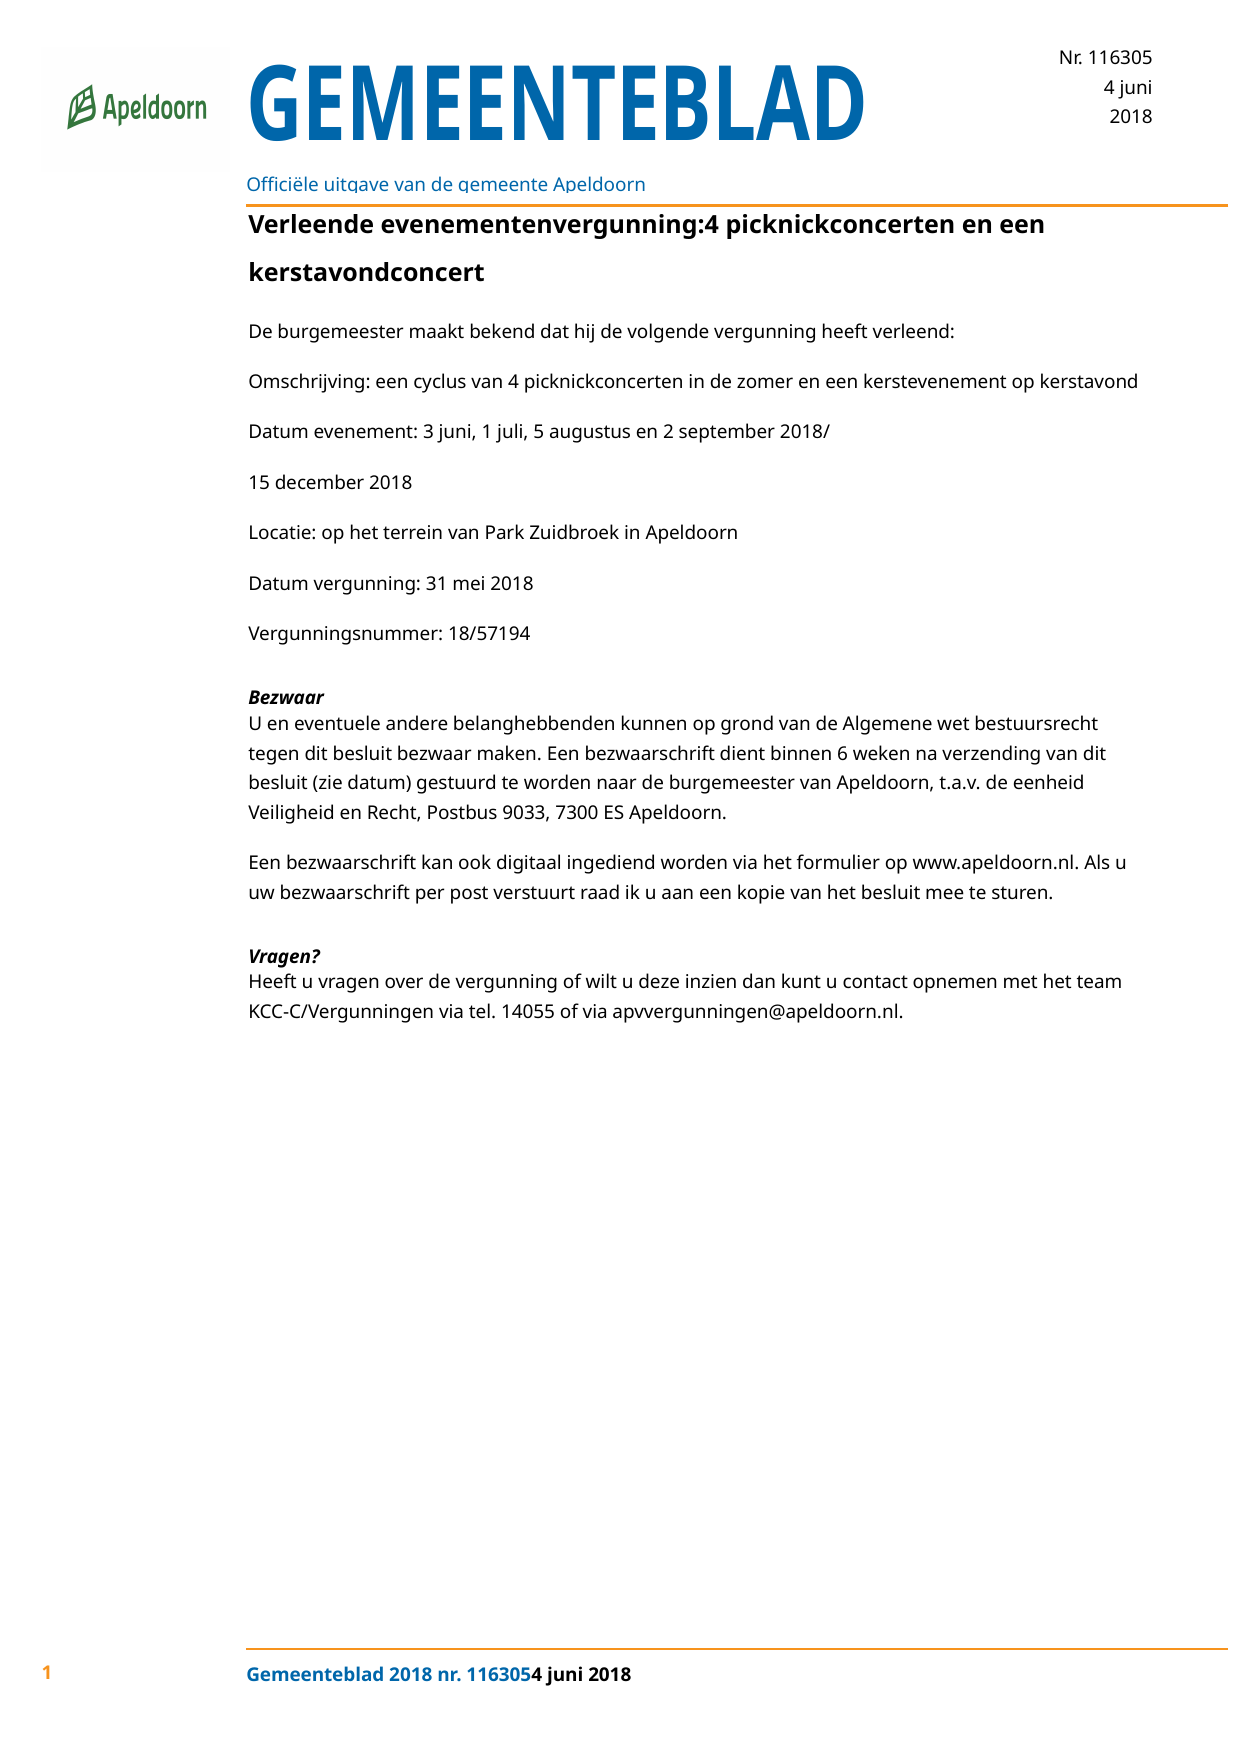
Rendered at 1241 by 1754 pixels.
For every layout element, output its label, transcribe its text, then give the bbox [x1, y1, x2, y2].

text 15 december 2018 [248, 469, 1152, 495]
text Een bezwaarschrift kan ook digitaal ingediend worden via het formulier op www.apeldoorn.nl. Als u uw bezwaarschrift per post verstuurt raad ik u aan een kopie van het besluit mee te sturen. [248, 849, 1152, 904]
text Heeft u vragen over de vergunning of wilt u deze inzien dan kunt u contact opnemen met het team KCC-C/Vergunningen via tel. 14055 of via apvvergunningen@apeldoorn.nl. [248, 968, 1152, 1024]
text De burgemeester maakt bekend dat hij de volgende vergunning heeft verleend: [248, 318, 1152, 344]
text Datum evenement: 3 juni, 1 juli, 5 augustus en 2 september 2018/ [248, 419, 1152, 444]
text Verleende evenementenvergunning:4 picknickconcerten en een kerstavondconcert [248, 207, 1152, 288]
text Bezwaar [248, 684, 1152, 710]
text Vergunningsnummer: 18/57194 [248, 620, 1152, 646]
text U en eventuele andere belanghebbenden kunnen op grond van de Algemene wet bestuursrecht tegen dit besluit bezwaar maken. Een bezwaarschrift dient binnen 6 weken na verzending van dit besluit (zie datum) gestuurd te worden naar de burgemeester van Apeldoorn, t.a.v. de eenheid Veiligheid en Recht, Postbus 9033, 7300 ES Apeldoorn. [248, 710, 1152, 824]
text Locatie: op het terrein van Park Zuidbroek in Apeldoorn [248, 519, 1152, 545]
picture [41, 47, 231, 172]
text Datum vergunning: 31 mei 2018 [248, 570, 1152, 596]
text Omschrijving: een cyclus van 4 picknickconcerten in de zomer en een kerstevenement op kerstavond [248, 368, 1152, 394]
text Vragen? [248, 943, 1152, 968]
